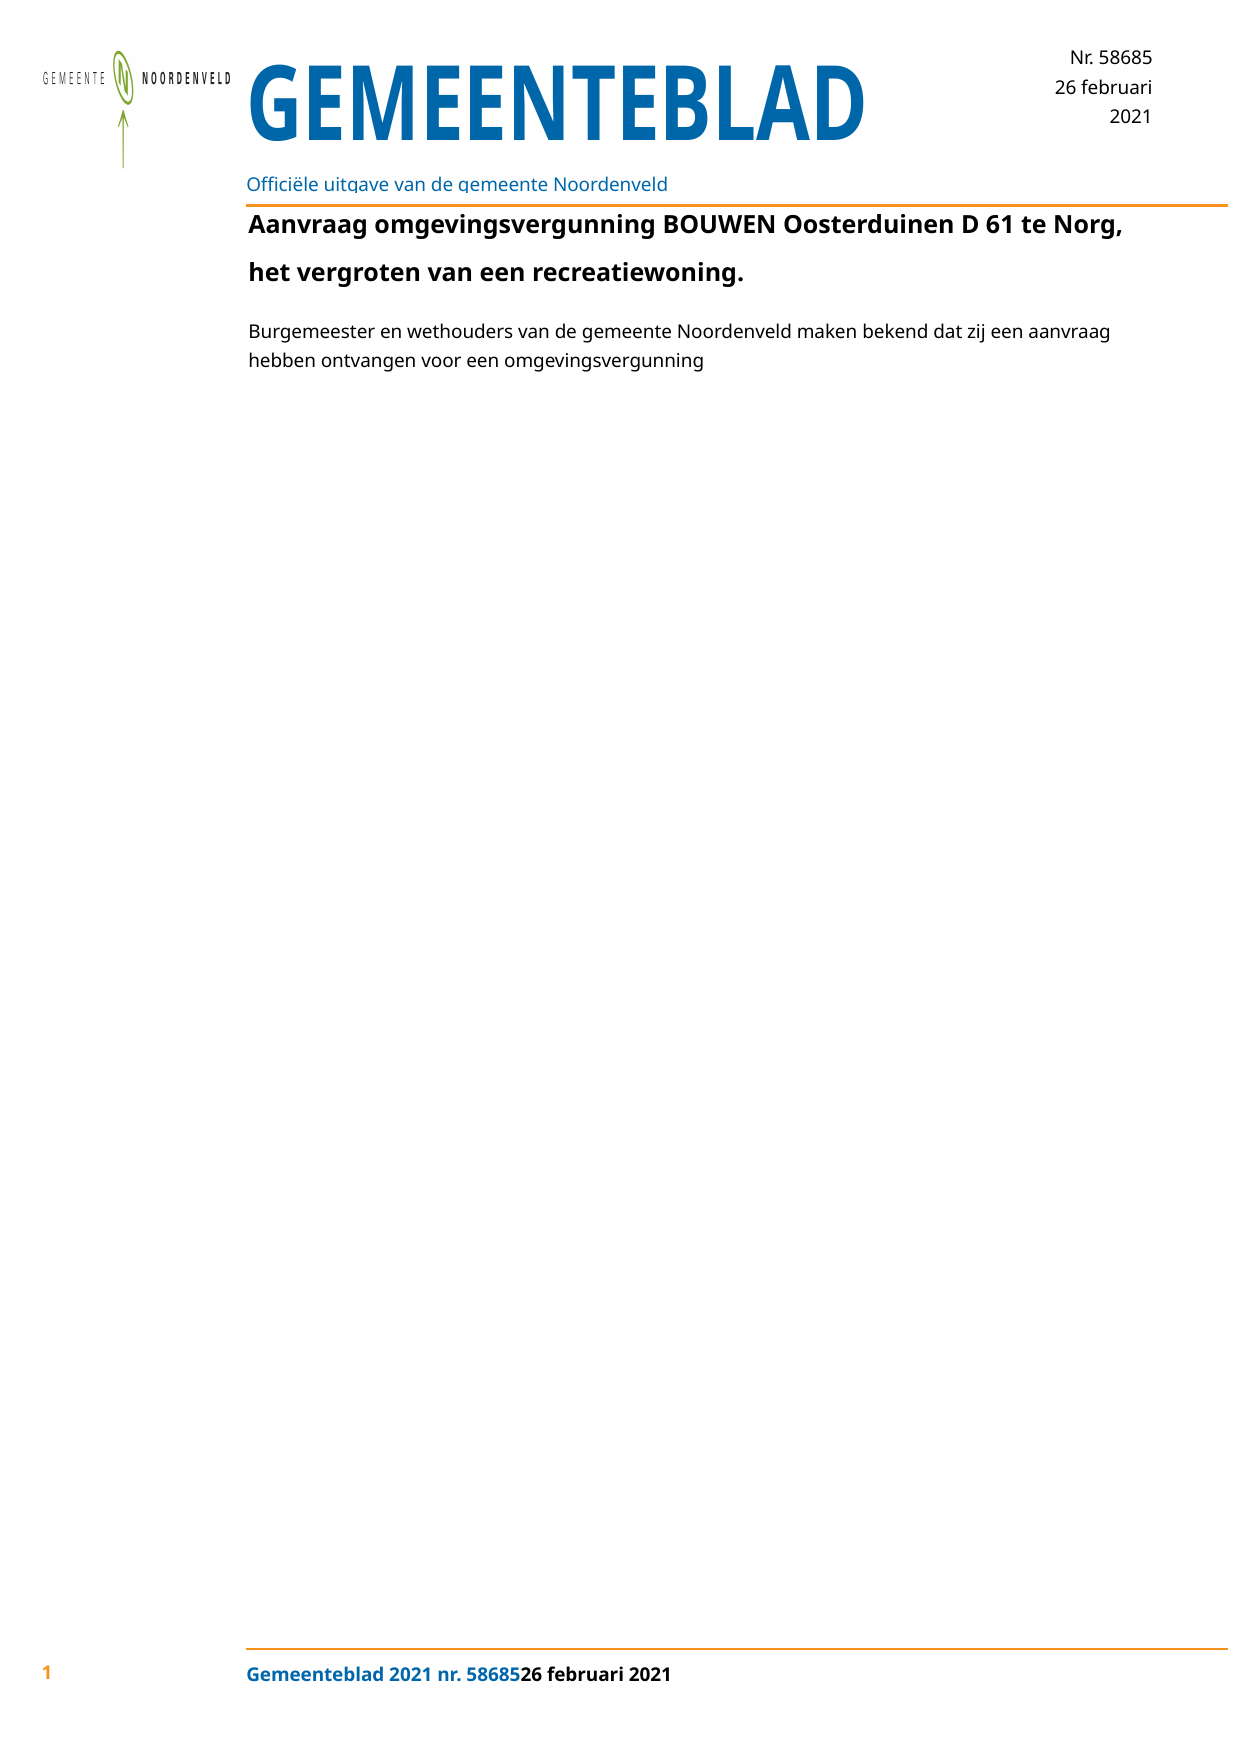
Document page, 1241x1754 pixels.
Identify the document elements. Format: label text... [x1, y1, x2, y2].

picture [41, 47, 231, 172]
text Burgemeester en wethouders van de gemeente Noordenveld maken bekend dat zij een aanvraag hebben ontvangen voor een omgevingsvergunning [248, 318, 1152, 373]
text Aanvraag omgevingsvergunning BOUWEN Oosterduinen D 61 te Norg, het vergroten van een recreatiewoning. [248, 207, 1152, 288]
